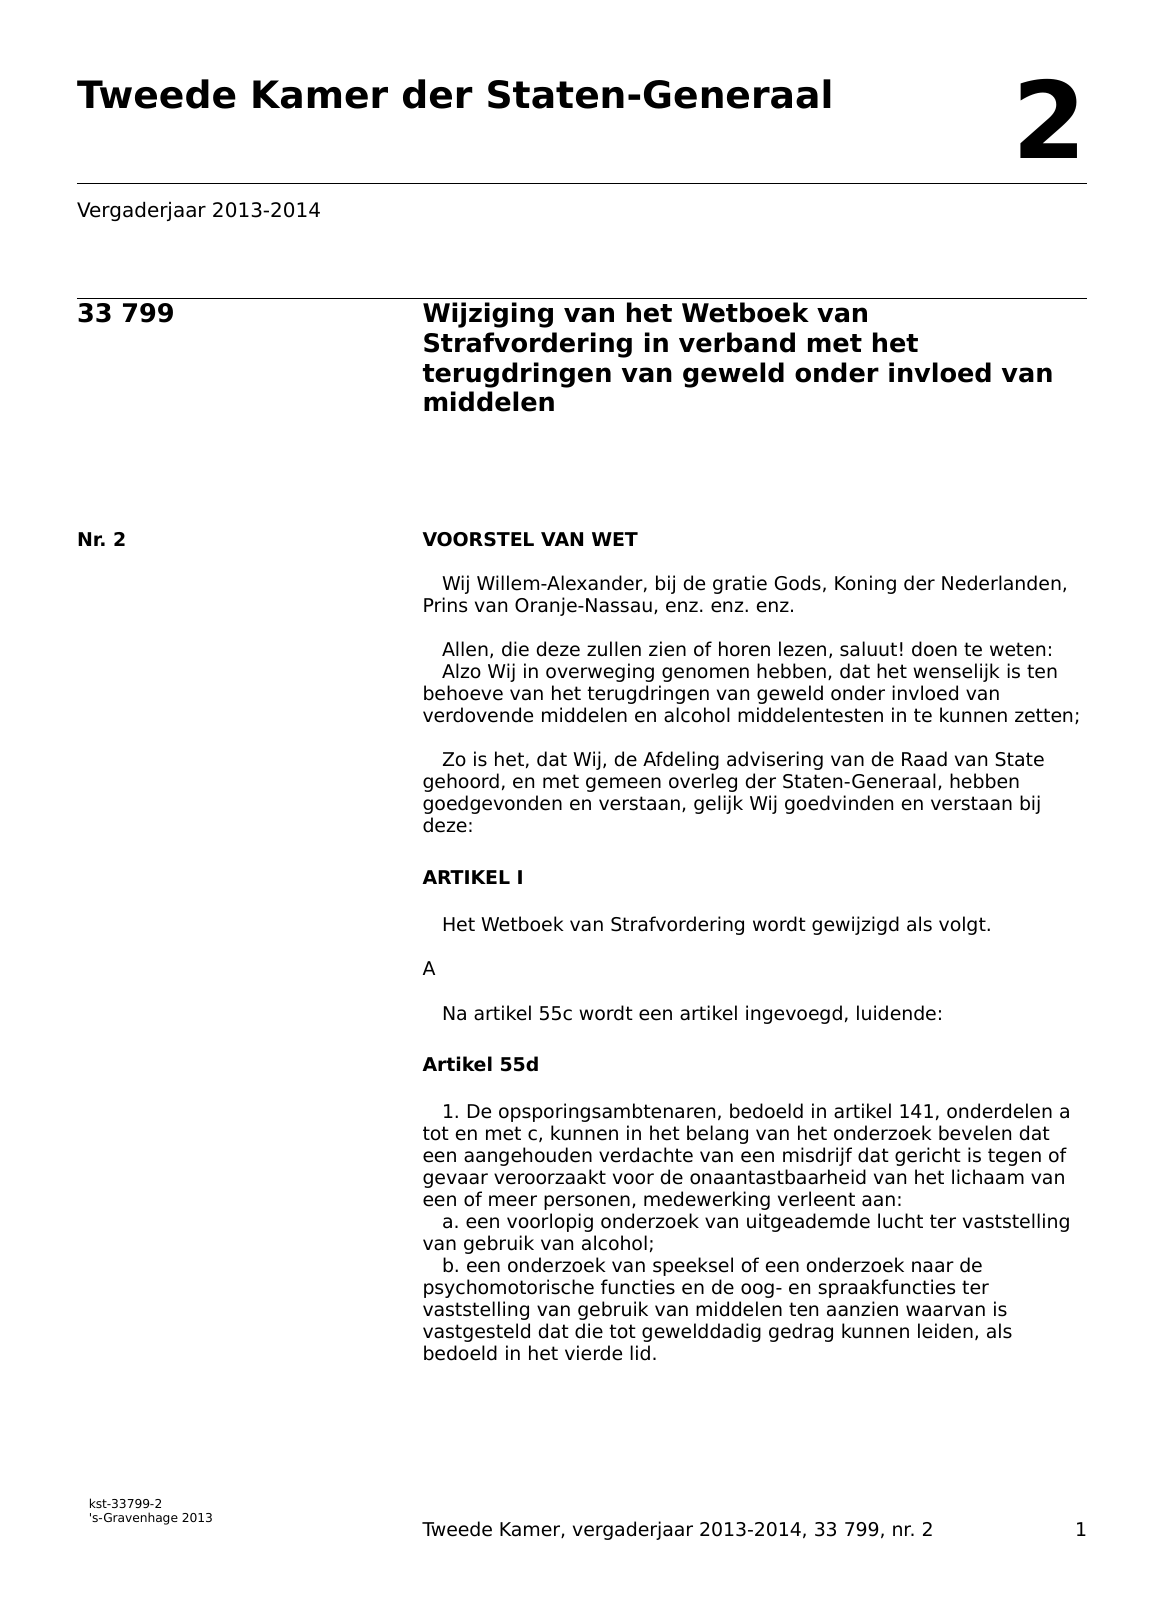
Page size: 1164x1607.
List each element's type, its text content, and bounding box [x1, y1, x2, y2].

text kst-33799-2 [88, 1497, 323, 1511]
text Allen, die deze zullen zien of horen lezen, saluut! doen te weten: [422, 639, 1087, 661]
subtitle ARTIKEL I [422, 867, 1087, 889]
subtitle Artikel 55d [422, 1054, 1087, 1076]
text b. een onderzoek van speeksel of een onderzoek naar de psychomotorische functies en de oog- en spraakfuncties ter vaststelling van gebruik van middelen ten aanzien waarvan is vastgesteld dat die tot gewelddadig gedrag kunnen leiden, als bedoeld in het vierde lid. [422, 1255, 1087, 1365]
table_cell Vergaderjaar 2013-2014 [77, 184, 1087, 298]
table_header Tweede Kamer der Staten-Generaal [77, 59, 886, 183]
subtitle 33 799 Wijziging van het Wetboek van Strafvordering in verband met het terugdringen van geweld onder invloed van middelen [77, 299, 1087, 418]
text a. een voorlopig onderzoek van uitgeademde lucht ter vaststelling van gebruik van alcohol; [422, 1211, 1087, 1255]
text 1. De opsporingsambtenaren, bedoeld in artikel 141, onderdelen a tot en met c, kunnen in het belang van het onderzoek bevelen dat een aangehouden verdachte van een misdrijf dat gericht is tegen of gevaar veroorzaakt voor de onaantastbaarheid van het lichaam van een of meer personen, medewerking verleent aan: [422, 1101, 1087, 1211]
text Na artikel 55c wordt een artikel ingevoegd, luidende: [422, 1002, 1087, 1024]
subtitle Nr. 2 VOORSTEL VAN WET [77, 529, 1087, 551]
text A [422, 958, 1087, 980]
text Het Wetboek van Strafvordering wordt gewijzigd als volgt. [422, 914, 1087, 936]
text 's-Gravenhage 2013 [88, 1511, 323, 1525]
text Alzo Wij in overweging genomen hebben, dat het wenselijk is ten behoeve van het terugdringen van geweld onder invloed van verdovende middelen en alcohol middelentesten in te kunnen zetten; [422, 661, 1087, 727]
text Zo is het, dat Wij, de Afdeling advisering van de Raad van State gehoord, en met gemeen overleg der Staten-Generaal, hebben goedgevonden en verstaan, gelijk Wij goedvinden en verstaan bij deze: [422, 749, 1087, 837]
text Wij Willem-Alexander, bij de gratie Gods, Koning der Nederlanden, Prins van Oranje-Nassau, enz. enz. enz. [422, 573, 1087, 617]
table_header 2 [886, 59, 1087, 183]
